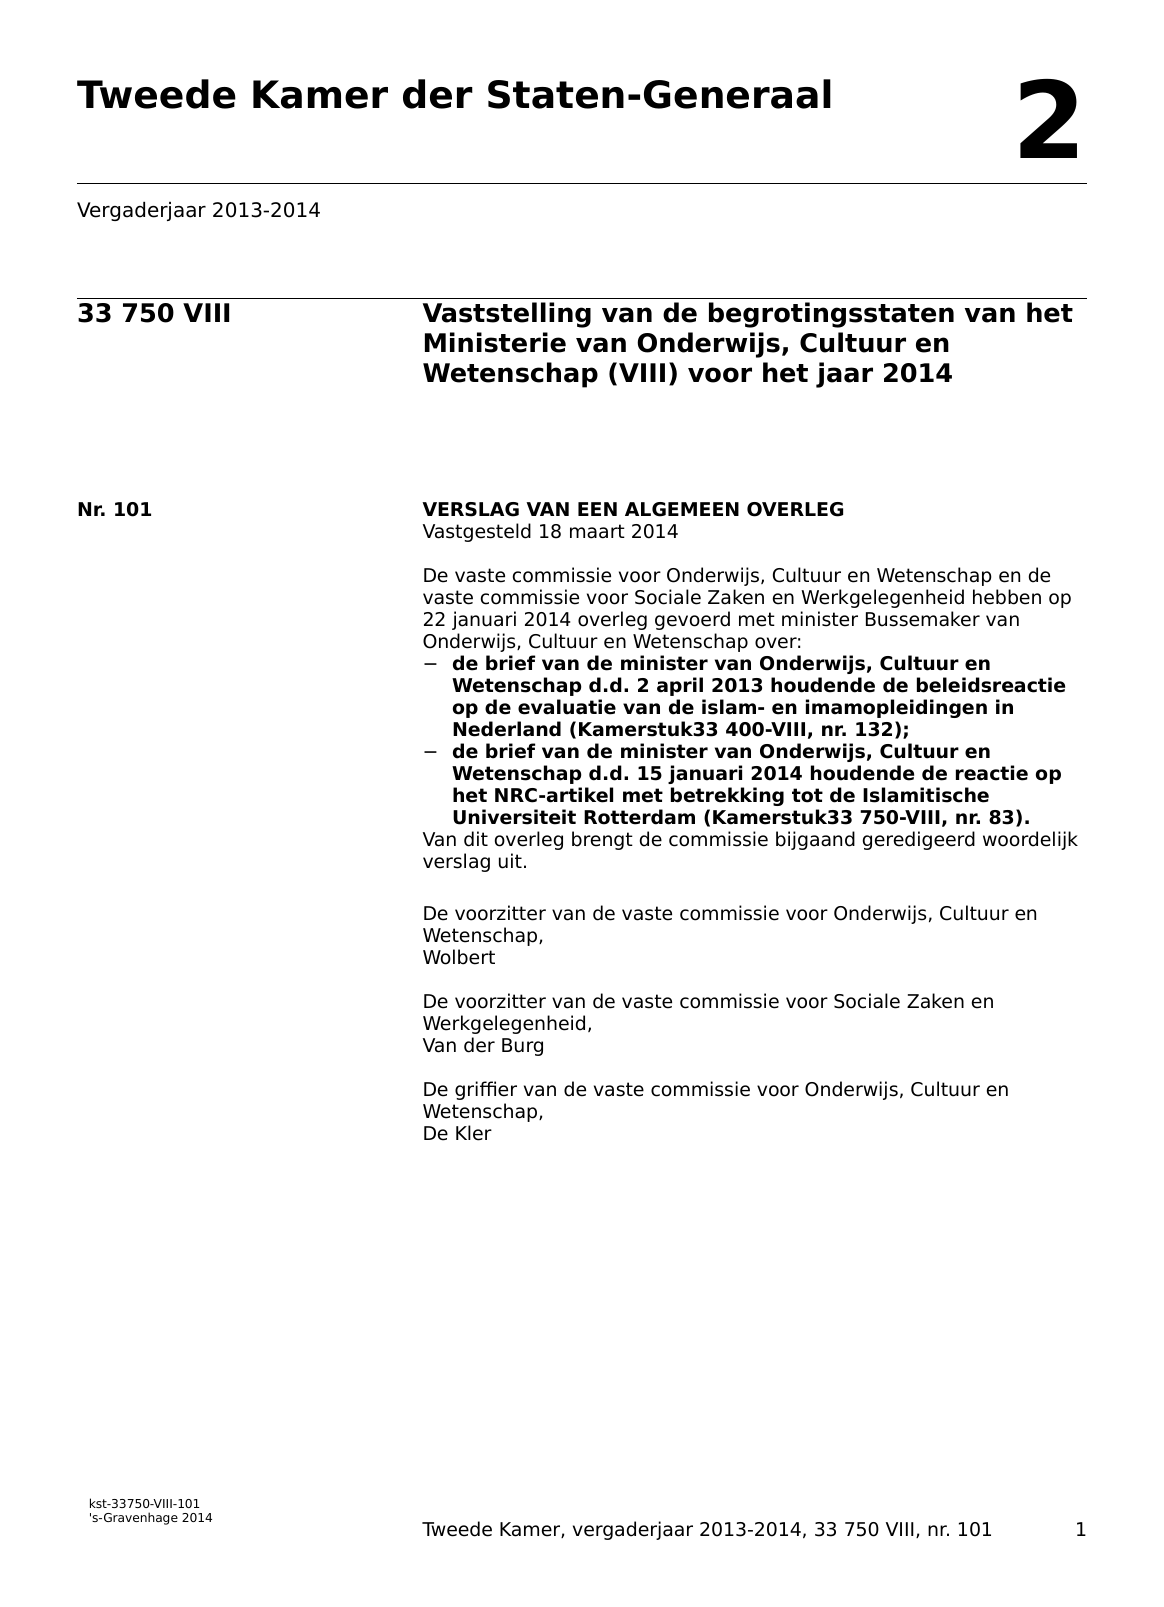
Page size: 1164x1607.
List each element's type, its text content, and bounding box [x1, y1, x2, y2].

table_header Tweede Kamer der Staten-Generaal [77, 59, 886, 183]
table_cell Vergaderjaar 2013-2014 [77, 184, 1087, 298]
text De griffier van de vaste commissie voor Onderwijs, Cultuur en Wetenschap, De Kler [422, 1079, 1087, 1145]
text 's-Gravenhage 2014 [88, 1511, 323, 1525]
text − de brief van de minister van Onderwijs, Cultuur en Wetenschap d.d. 15 januari 2014 houdende de reactie op het NRC-artikel met betrekking tot de Islamitische Universiteit Rotterdam (Kamerstuk33 750-VIII, nr. 83). [422, 741, 1087, 829]
table_header 2 [886, 59, 1087, 183]
subtitle 33 750 VIII Vaststelling van de begrotingsstaten van het Ministerie van Onderwijs, Cultuur en Wetenschap (VIII) voor het jaar 2014 [77, 299, 1087, 388]
text De voorzitter van de vaste commissie voor Onderwijs, Cultuur en Wetenschap, Wolbert [422, 903, 1087, 969]
text De voorzitter van de vaste commissie voor Sociale Zaken en Werkgelegenheid, Van der Burg [422, 991, 1087, 1057]
text Vastgesteld 18 maart 2014 [422, 521, 1087, 543]
subtitle Nr. 101 VERSLAG VAN EEN ALGEMEEN OVERLEG [77, 499, 1087, 521]
text − de brief van de minister van Onderwijs, Cultuur en Wetenschap d.d. 2 april 2013 houdende de beleidsreactie op de evaluatie van de islam- en imamopleidingen in Nederland (Kamerstuk33 400-VIII, nr. 132); [422, 653, 1087, 741]
text Van dit overleg brengt de commissie bijgaand geredigeerd woordelijk verslag uit. [422, 829, 1087, 873]
text De vaste commissie voor Onderwijs, Cultuur en Wetenschap en de vaste commissie voor Sociale Zaken en Werkgelegenheid hebben op 22 januari 2014 overleg gevoerd met minister Bussemaker van Onderwijs, Cultuur en Wetenschap over: [422, 565, 1087, 653]
text kst-33750-VIII-101 [88, 1497, 323, 1511]
